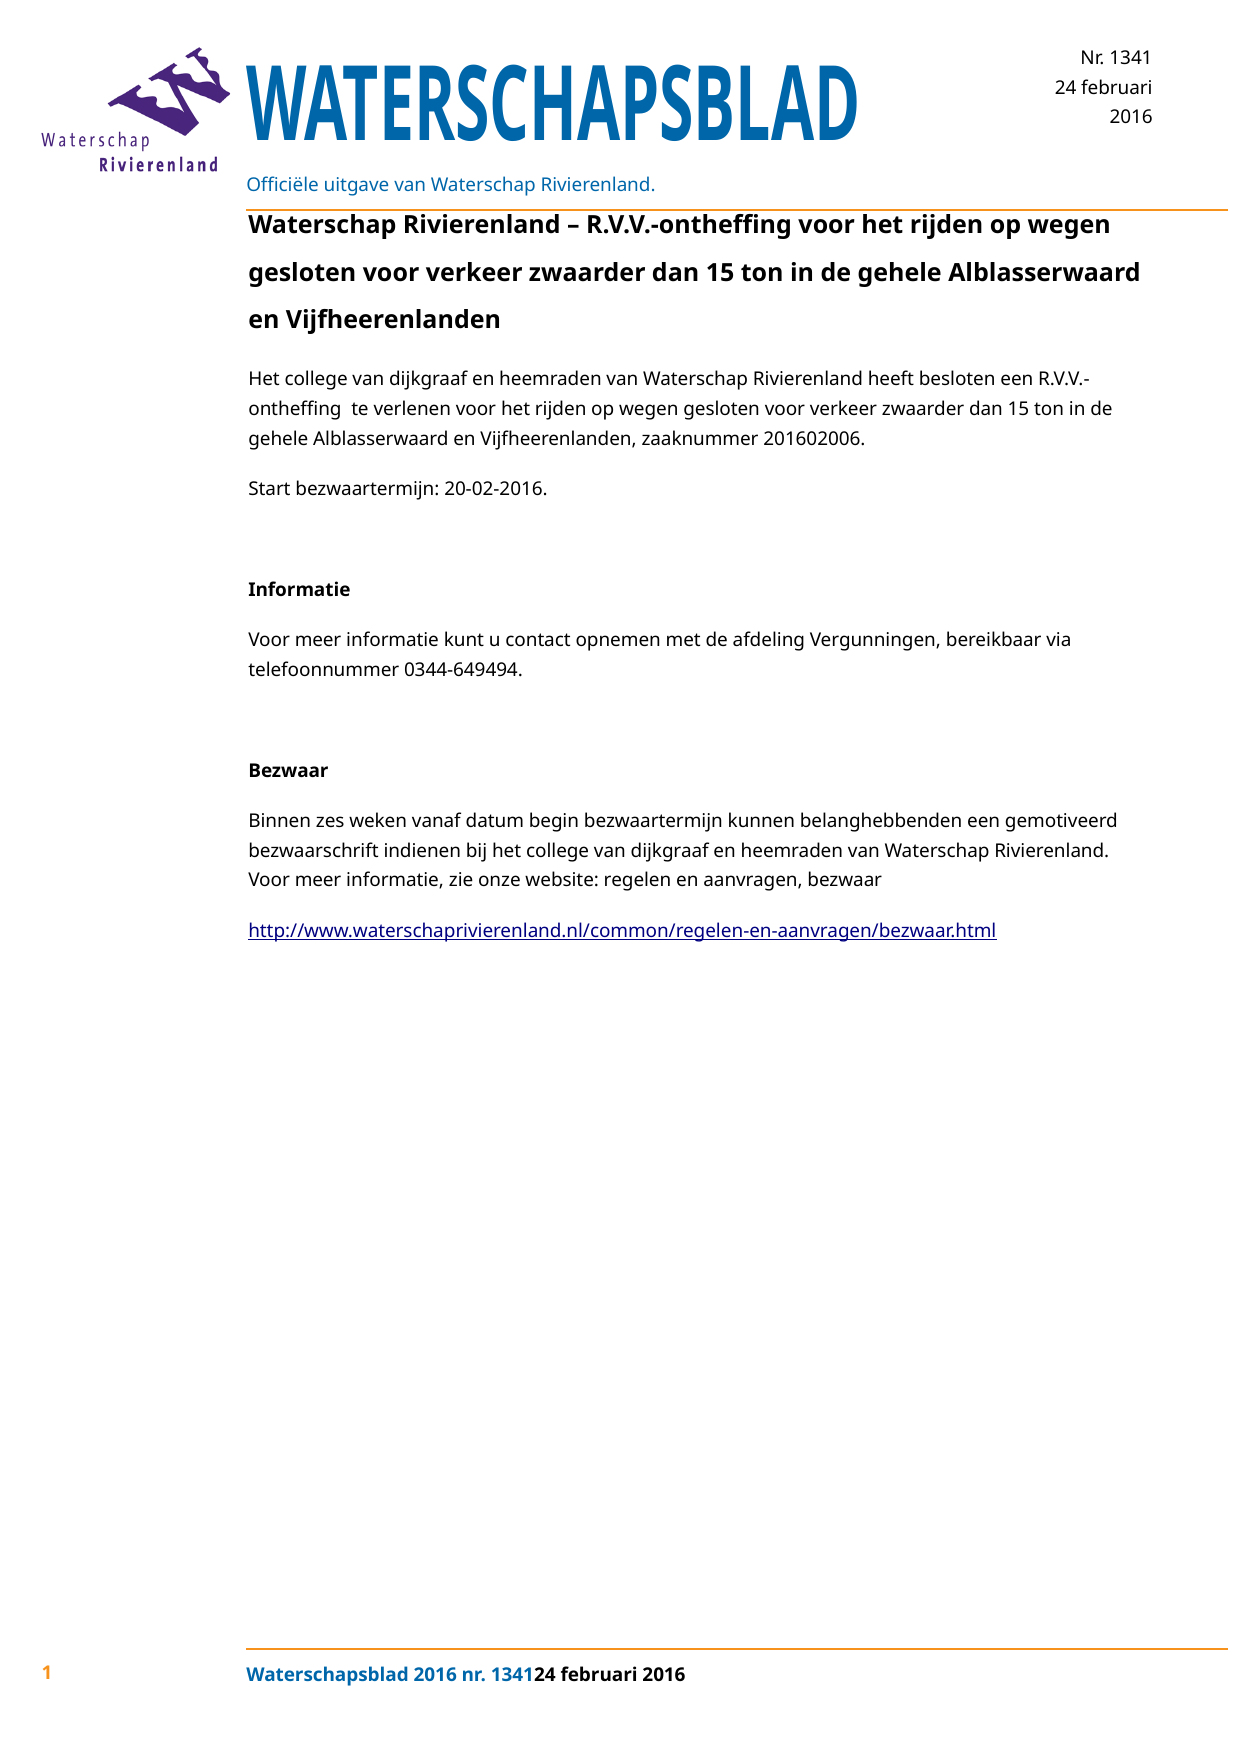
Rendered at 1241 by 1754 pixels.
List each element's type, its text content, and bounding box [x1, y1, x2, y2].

text Voor meer informatie kunt u contact opnemen met de afdeling Vergunningen, bereikbaar via telefoonnummer 0344-649494. [248, 626, 1152, 682]
text http://www.waterschaprivierenland.nl/common/regelen-en-aanvragen/bezwaar.html [248, 917, 1152, 942]
text Start bezwaartermijn: 20-02-2016. [248, 475, 1152, 501]
text Het college van dijkgraaf en heemraden van Waterschap Rivierenland heeft besloten een R.V.V.-ontheffing te verlenen voor het rijden op wegen gesloten voor verkeer zwaarder dan 15 ton in de gehele Alblasserwaard en Vijfheerenlanden, zaaknummer 201602006. [248, 366, 1152, 450]
text Informatie [248, 576, 1152, 602]
text Waterschap Rivierenland – R.V.V.-ontheffing voor het rijden op wegen gesloten voor verkeer zwaarder dan 15 ton in de gehele Alblasserwaard en Vijfheerenlanden [248, 211, 1152, 336]
picture [41, 47, 231, 172]
text Binnen zes weken vanaf datum begin bezwaartermijn kunnen belanghebbenden een gemotiveerd bezwaarschrift indienen bij het college van dijkgraaf en heemraden van Waterschap Rivierenland. Voor meer informatie, zie onze website: regelen en aanvragen, bezwaar [248, 807, 1152, 892]
text Bezwaar [248, 757, 1152, 782]
